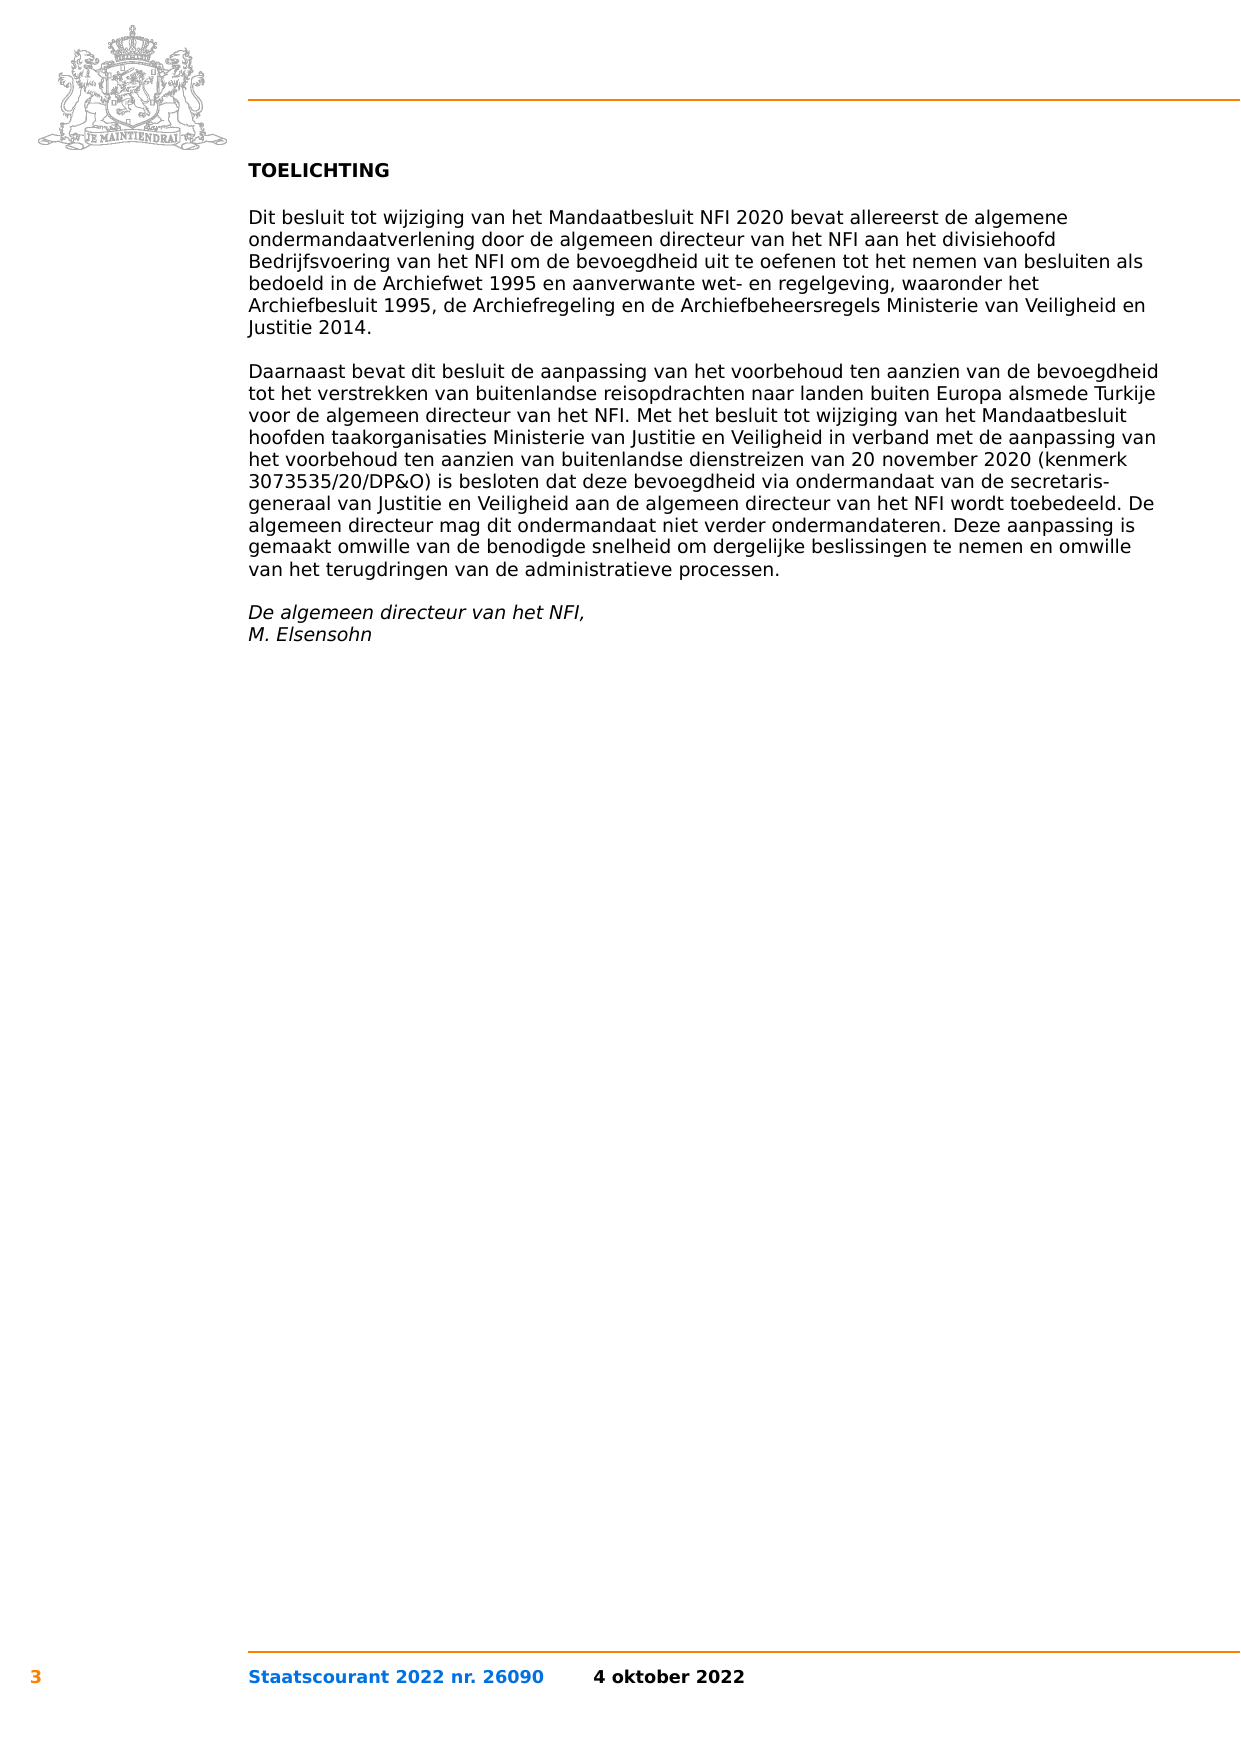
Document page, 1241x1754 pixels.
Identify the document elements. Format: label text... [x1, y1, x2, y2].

picture [38, 25, 227, 150]
text De algemeen directeur van het NFI, M. Elsensohn [248, 602, 1163, 646]
text Dit besluit tot wijziging van het Mandaatbesluit NFI 2020 bevat allereerst de algemene ondermandaatverlening door de algemeen directeur van het NFI aan het divisiehoofd Bedrijfsvoering van het NFI om de bevoegdheid uit te oefenen tot het nemen van besluiten als bedoeld in de Archiefwet 1995 en aanverwante wet- en regelgeving, waaronder het Archiefbesluit 1995, de Archiefregeling en de Archiefbeheersregels Ministerie van Veiligheid en Justitie 2014. [248, 207, 1163, 339]
text Daarnaast bevat dit besluit de aanpassing van het voorbehoud ten aanzien van de bevoegdheid tot het verstrekken van buitenlandse reisopdrachten naar landen buiten Europa alsmede Turkije voor de algemeen directeur van het NFI. Met het besluit tot wijziging van het Mandaatbesluit hoofden taakorganisaties Ministerie van Justitie en Veiligheid in verband met de aanpassing van het voorbehoud ten aanzien van buitenlandse dienstreizen van 20 november 2020 (kenmerk 3073535/20/DP&O) is besloten dat deze bevoegdheid via ondermandaat van de secretaris-generaal van Justitie en Veiligheid aan de algemeen directeur van het NFI wordt toebedeeld. De algemeen directeur mag dit ondermandaat niet verder ondermandateren. Deze aanpassing is gemaakt omwille van de benodigde snelheid om dergelijke beslissingen te nemen en omwille van het terugdringen van de administratieve processen. [248, 361, 1163, 580]
subtitle TOELICHTING [248, 160, 1163, 182]
